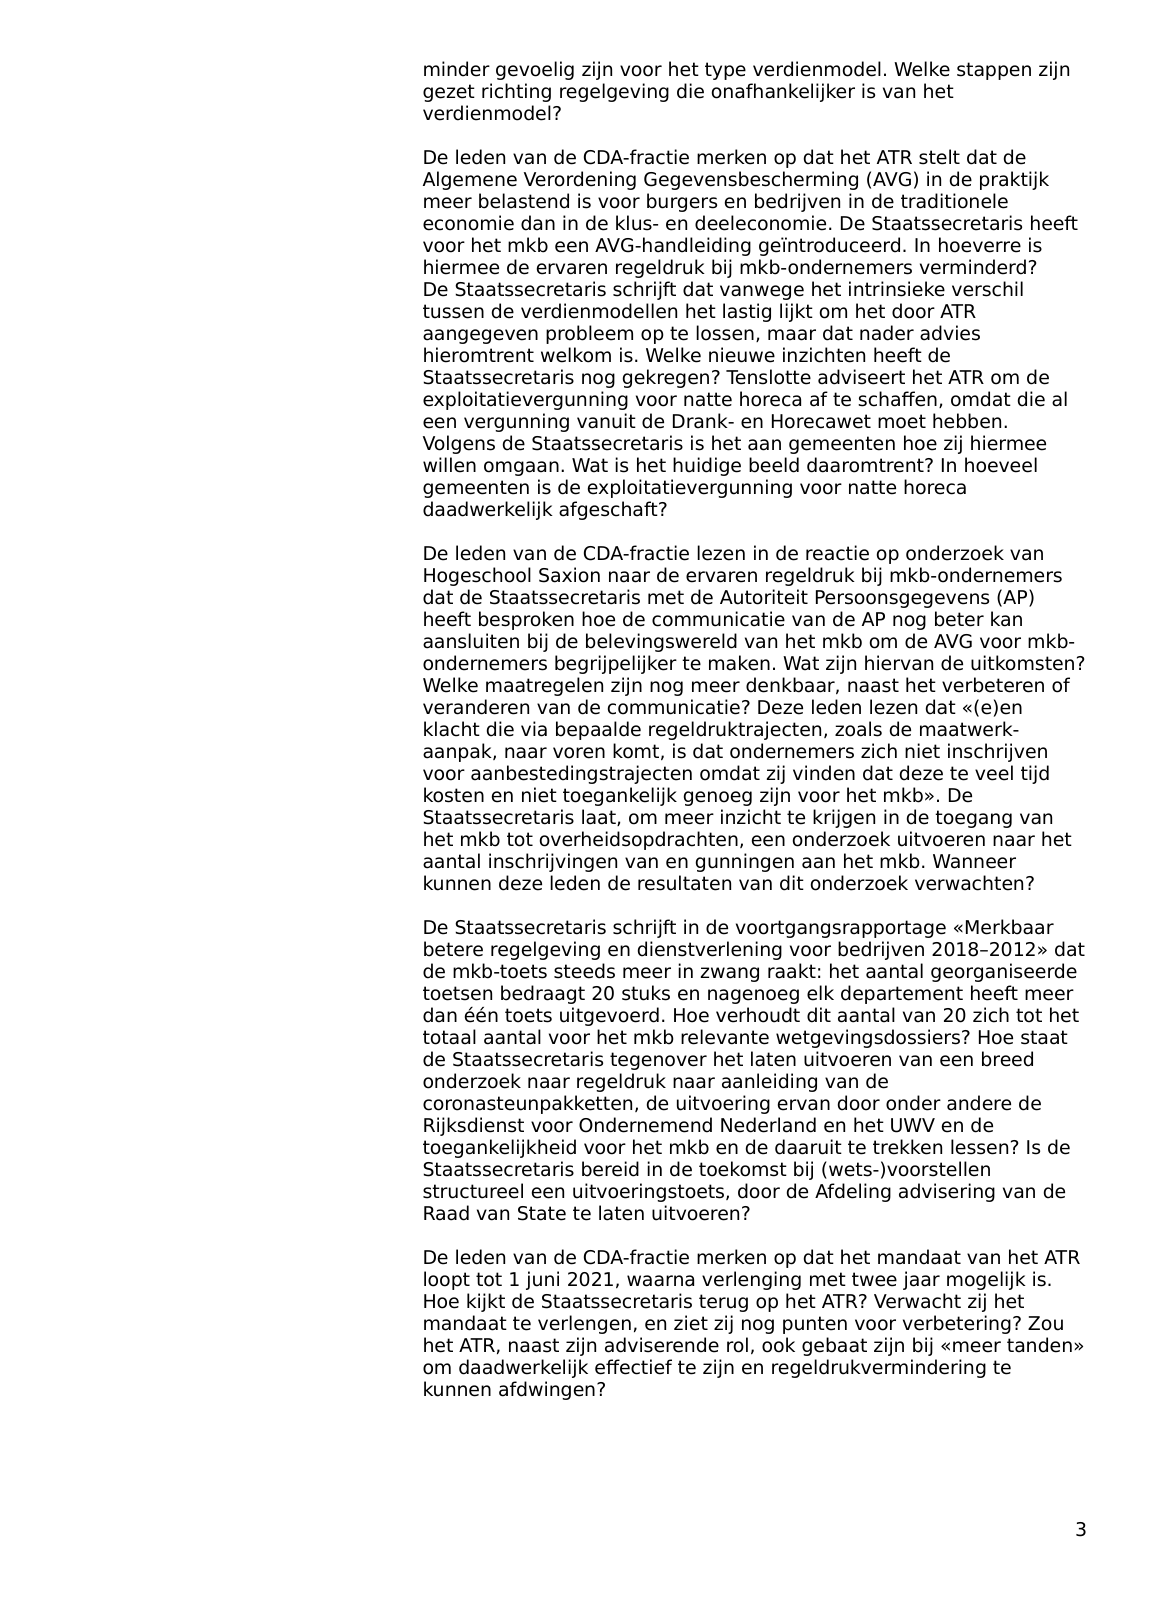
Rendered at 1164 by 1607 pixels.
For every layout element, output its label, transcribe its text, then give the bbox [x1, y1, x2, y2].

text De leden van de CDA-fractie merken op dat het mandaat van het ATR loopt tot 1 juni 2021, waarna verlenging met twee jaar mogelijk is. Hoe kijkt de Staatssecretaris terug op het ATR? Verwacht zij het mandaat te verlengen, en ziet zij nog punten voor verbetering? Zou het ATR, naast zijn adviserende rol, ook gebaat zijn bij «meer tanden» om daadwerkelijk effectief te zijn en regeldrukvermindering te kunnen afdwingen? [422, 1247, 1087, 1401]
text De Staatssecretaris schrijft in de voortgangsrapportage «Merkbaar betere regelgeving en dienstverlening voor bedrijven 2018–2012» dat de mkb-toets steeds meer in zwang raakt: het aantal georganiseerde toetsen bedraagt 20 stuks en nagenoeg elk departement heeft meer dan één toets uitgevoerd. Hoe verhoudt dit aantal van 20 zich tot het totaal aantal voor het mkb relevante wetgevingsdossiers? Hoe staat de Staatssecretaris tegenover het laten uitvoeren van een breed onderzoek naar regeldruk naar aanleiding van de coronasteunpakketten, de uitvoering ervan door onder andere de Rijksdienst voor Ondernemend Nederland en het UWV en de toegankelijkheid voor het mkb en de daaruit te trekken lessen? Is de Staatssecretaris bereid in de toekomst bij (wets-)voorstellen structureel een uitvoeringstoets, door de Afdeling advisering van de Raad van State te laten uitvoeren? [422, 917, 1087, 1224]
text De leden van de CDA-fractie lezen in de reactie op onderzoek van Hogeschool Saxion naar de ervaren regeldruk bij mkb-ondernemers dat de Staatssecretaris met de Autoriteit Persoonsgegevens (AP) heeft besproken hoe de communicatie van de AP nog beter kan aansluiten bij de belevingswereld van het mkb om de AVG voor mkb-ondernemers begrijpelijker te maken. Wat zijn hiervan de uitkomsten? Welke maatregelen zijn nog meer denkbaar, naast het verbeteren of veranderen van de communicatie? Deze leden lezen dat «(e)en klacht die via bepaalde regeldruktrajecten, zoals de maatwerk-aanpak, naar voren komt, is dat ondernemers zich niet inschrijven voor aanbestedingstrajecten omdat zij vinden dat deze te veel tijd kosten en niet toegankelijk genoeg zijn voor het mkb». De Staatssecretaris laat, om meer inzicht te krijgen in de toegang van het mkb tot overheidsopdrachten, een onderzoek uitvoeren naar het aantal inschrijvingen van en gunningen aan het mkb. Wanneer kunnen deze leden de resultaten van dit onderzoek verwachten? [422, 543, 1087, 895]
text minder gevoelig zijn voor het type verdienmodel. Welke stappen zijn gezet richting regelgeving die onafhankelijker is van het verdienmodel? [422, 59, 1087, 125]
text De leden van de CDA-fractie merken op dat het ATR stelt dat de Algemene Verordening Gegevensbescherming (AVG) in de praktijk meer belastend is voor burgers en bedrijven in de traditionele economie dan in de klus- en deeleconomie. De Staatssecretaris heeft voor het mkb een AVG-handleiding geïntroduceerd. In hoeverre is hiermee de ervaren regeldruk bij mkb-ondernemers verminderd? [422, 147, 1087, 279]
text De Staatssecretaris schrijft dat vanwege het intrinsieke verschil tussen de verdienmodellen het lastig lijkt om het door ATR aangegeven probleem op te lossen, maar dat nader advies hieromtrent welkom is. Welke nieuwe inzichten heeft de Staatssecretaris nog gekregen? Tenslotte adviseert het ATR om de exploitatievergunning voor natte horeca af te schaffen, omdat die al een vergunning vanuit de Drank- en Horecawet moet hebben. Volgens de Staatssecretaris is het aan gemeenten hoe zij hiermee willen omgaan. Wat is het huidige beeld daaromtrent? In hoeveel gemeenten is de exploitatievergunning voor natte horeca daadwerkelijk afgeschaft? [422, 279, 1087, 521]
